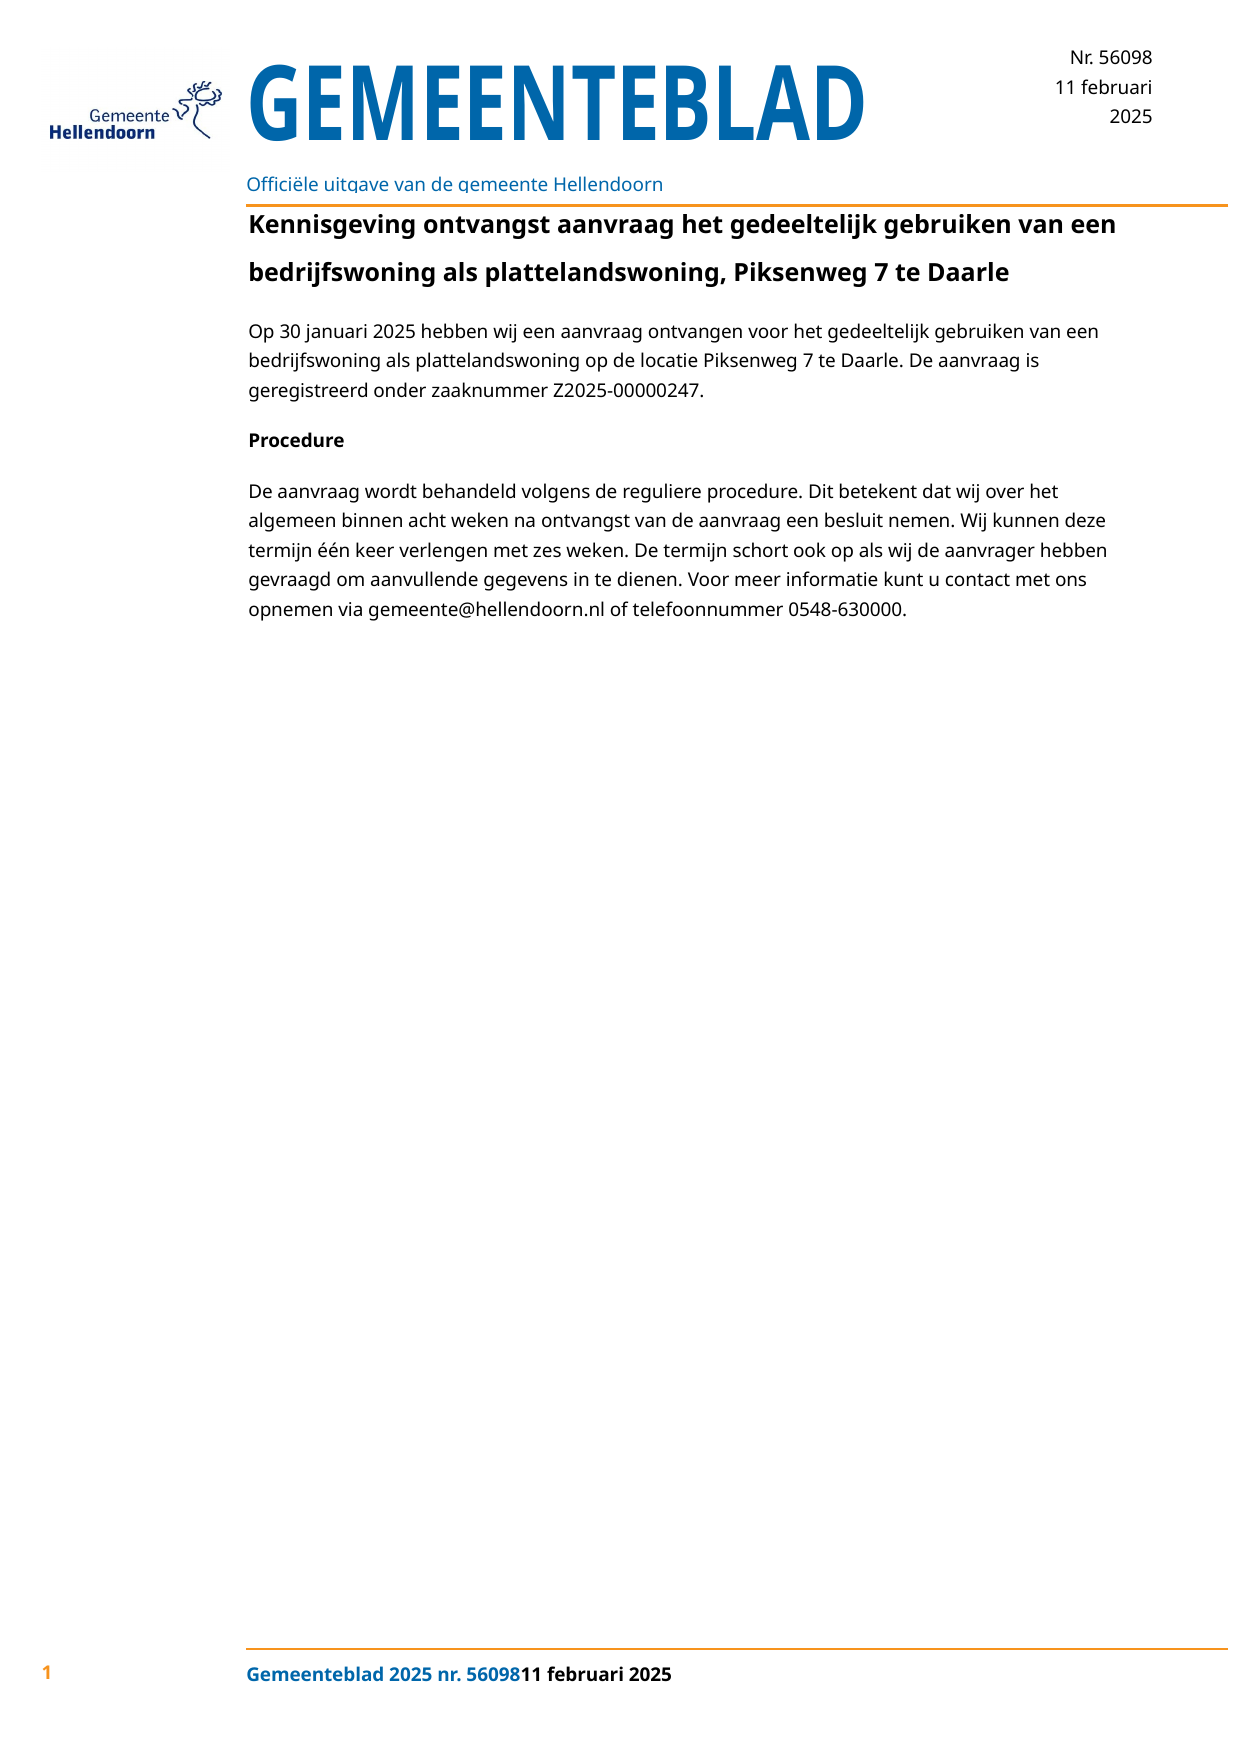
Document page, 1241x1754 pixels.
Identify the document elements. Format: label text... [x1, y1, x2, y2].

text De aanvraag wordt behandeld volgens de reguliere procedure. Dit betekent dat wij over het algemeen binnen acht weken na ontvangst van de aanvraag een besluit nemen. Wij kunnen deze termijn één keer verlengen met zes weken. De termijn schort ook op als wij de aanvrager hebben gevraagd om aanvullende gegevens in te dienen. Voor meer informatie kunt u contact met ons opnemen via gemeente@hellendoorn.nl of telefoonnummer 0548-630000. [248, 478, 1152, 622]
text Kennisgeving ontvangst aanvraag het gedeeltelijk gebruiken van een bedrijfswoning als plattelandswoning, Piksenweg 7 te Daarle [248, 207, 1152, 288]
text Procedure [248, 427, 1152, 453]
text Op 30 januari 2025 hebben wij een aanvraag ontvangen voor het gedeeltelijk gebruiken van een bedrijfswoning als plattelandswoning op de locatie Piksenweg 7 te Daarle. De aanvraag is geregistreerd onder zaaknummer Z2025-00000247. [248, 318, 1152, 403]
picture [41, 47, 231, 172]
